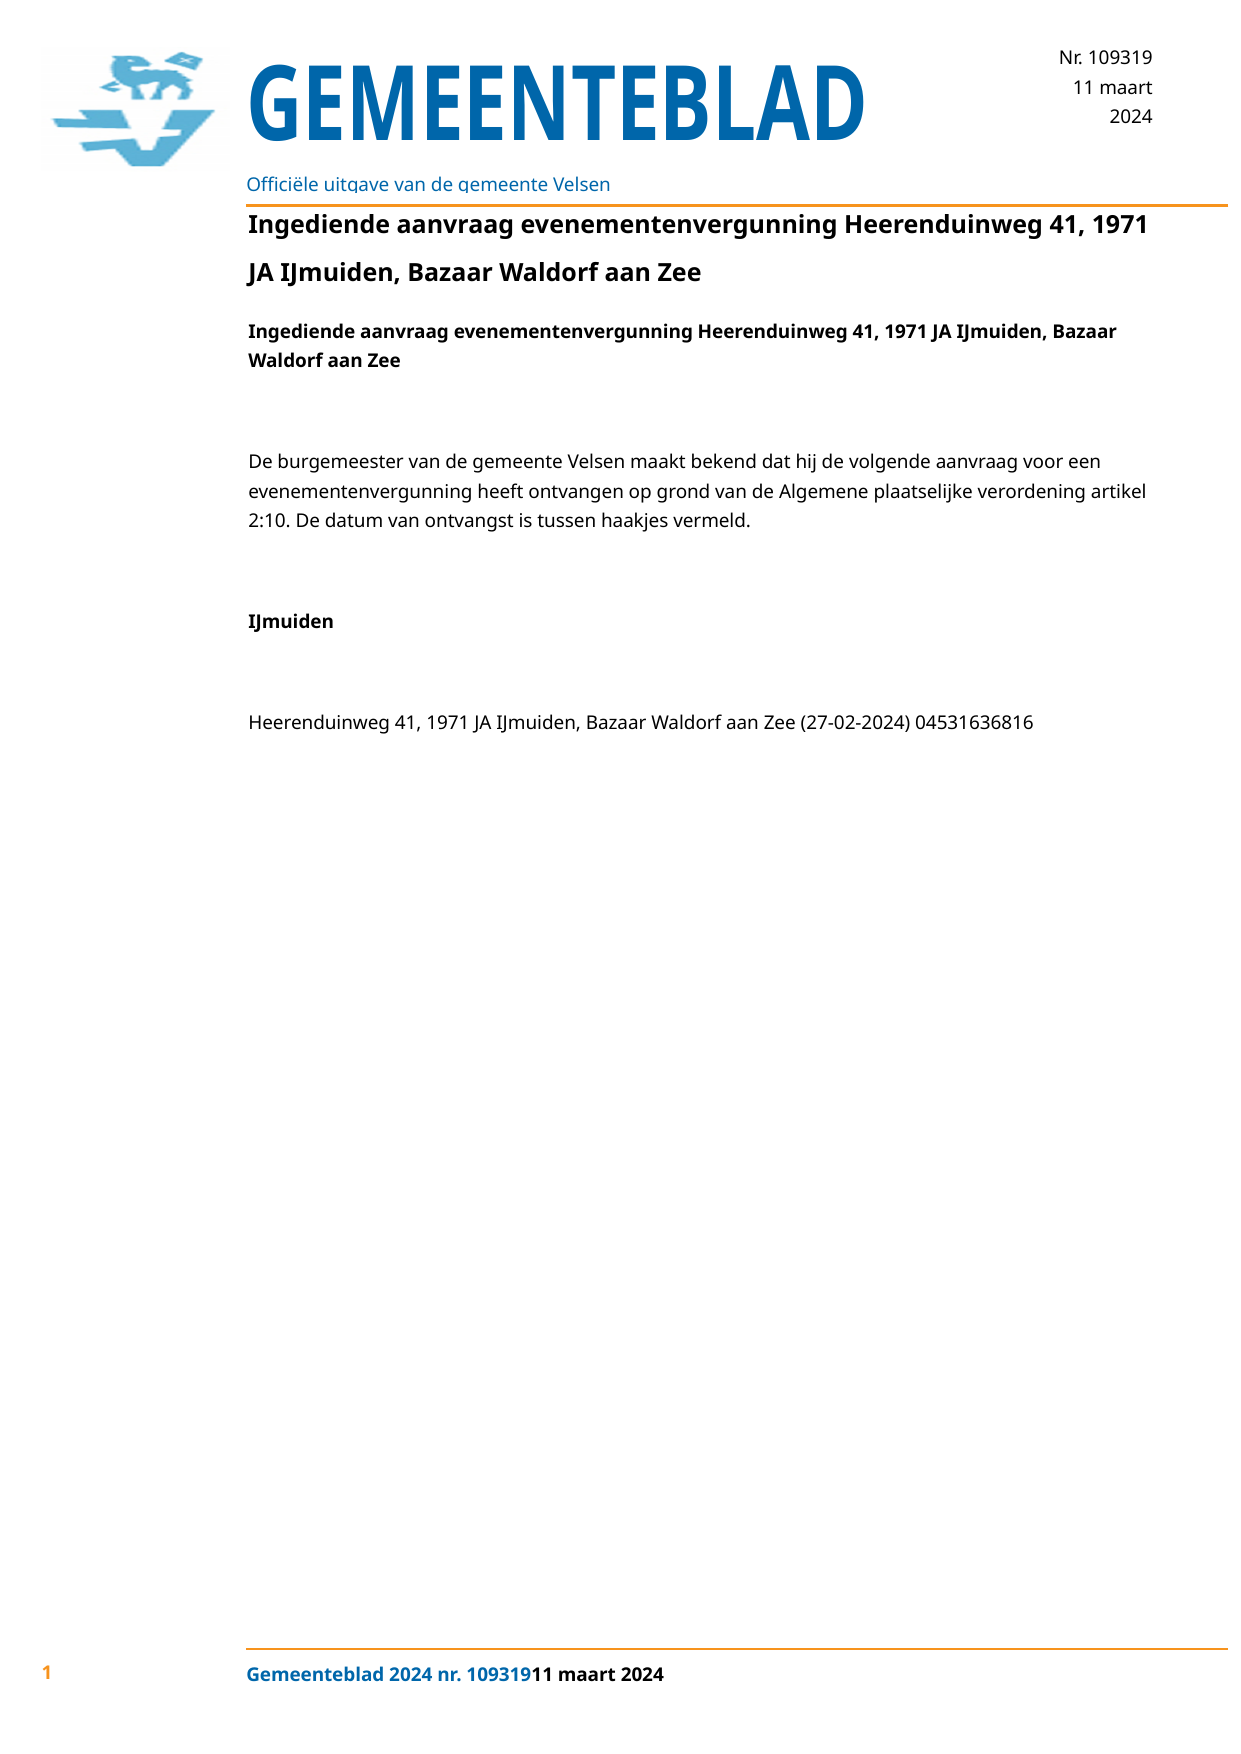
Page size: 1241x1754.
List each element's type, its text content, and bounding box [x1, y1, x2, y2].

text De burgemeester van de gemeente Velsen maakt bekend dat hij de volgende aanvraag voor een evenementenvergunning heeft ontvangen op grond van de Algemene plaatselijke verordening artikel 2:10. De datum van ontvangst is tussen haakjes vermeld. [248, 448, 1152, 533]
picture [41, 47, 231, 172]
text IJmuiden [248, 608, 1152, 634]
text Heerenduinweg 41, 1971 JA IJmuiden, Bazaar Waldorf aan Zee (27-02-2024) 04531636816 [248, 709, 1152, 735]
text Ingediende aanvraag evenementenvergunning Heerenduinweg 41, 1971 JA IJmuiden, Bazaar Waldorf aan Zee [248, 318, 1152, 373]
text Ingediende aanvraag evenementenvergunning Heerenduinweg 41, 1971 JA IJmuiden, Bazaar Waldorf aan Zee [248, 207, 1152, 288]
